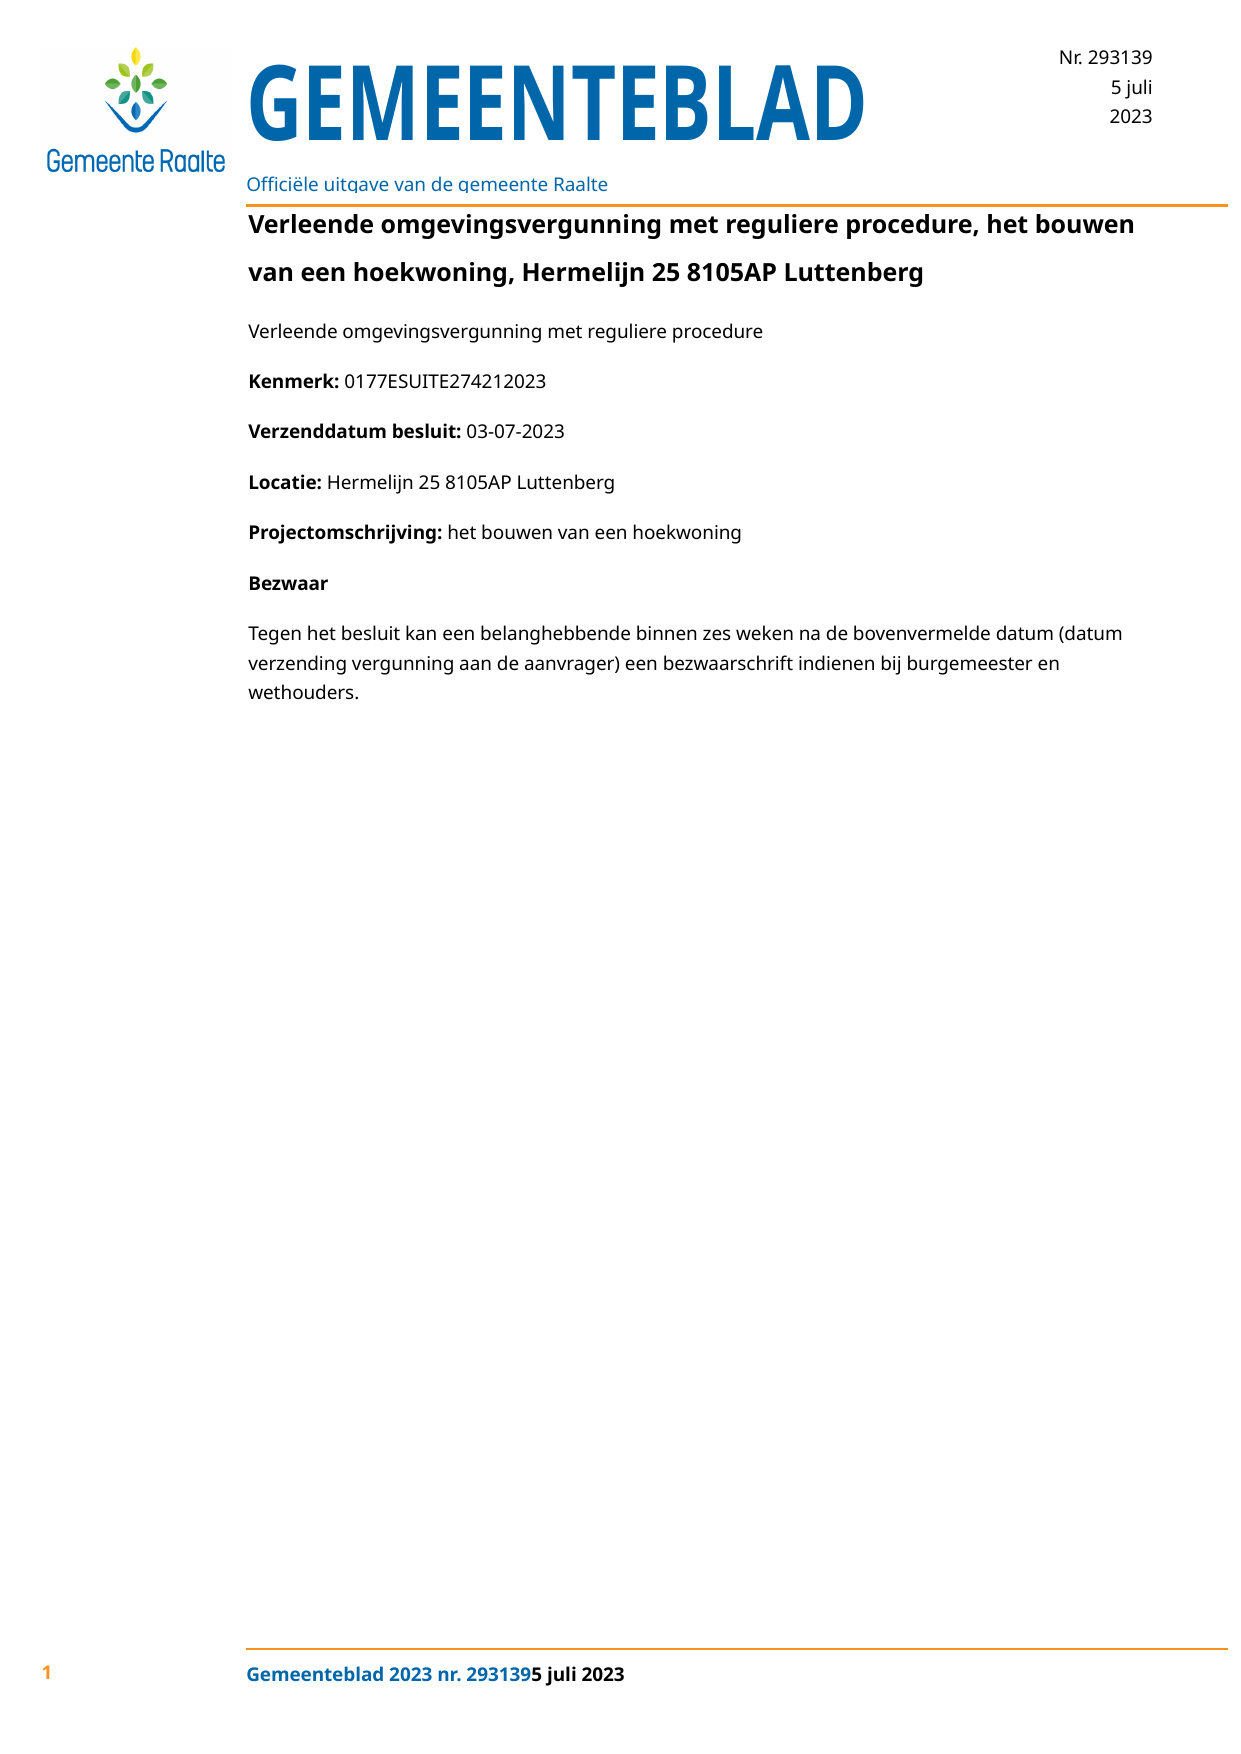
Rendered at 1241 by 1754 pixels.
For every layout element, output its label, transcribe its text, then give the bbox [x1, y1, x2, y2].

text Verleende omgevingsvergunning met reguliere procedure, het bouwen van een hoekwoning, Hermelijn 25 8105AP Luttenberg [248, 207, 1152, 288]
text Locatie: Hermelijn 25 8105AP Luttenberg [248, 469, 1152, 495]
text Kenmerk: 0177ESUITE274212023 [248, 368, 1152, 394]
text Projectomschrijving: het bouwen van een hoekwoning [248, 519, 1152, 545]
text Tegen het besluit kan een belanghebbende binnen zes weken na de bovenvermelde datum (datum verzending vergunning aan de aanvrager) een bezwaarschrift indienen bij burgemeester en wethouders. [248, 620, 1152, 705]
text Bezwaar [248, 570, 1152, 596]
text Verzenddatum besluit: 03-07-2023 [248, 419, 1152, 444]
text Verleende omgevingsvergunning met reguliere procedure [248, 318, 1152, 344]
picture [41, 47, 231, 172]
